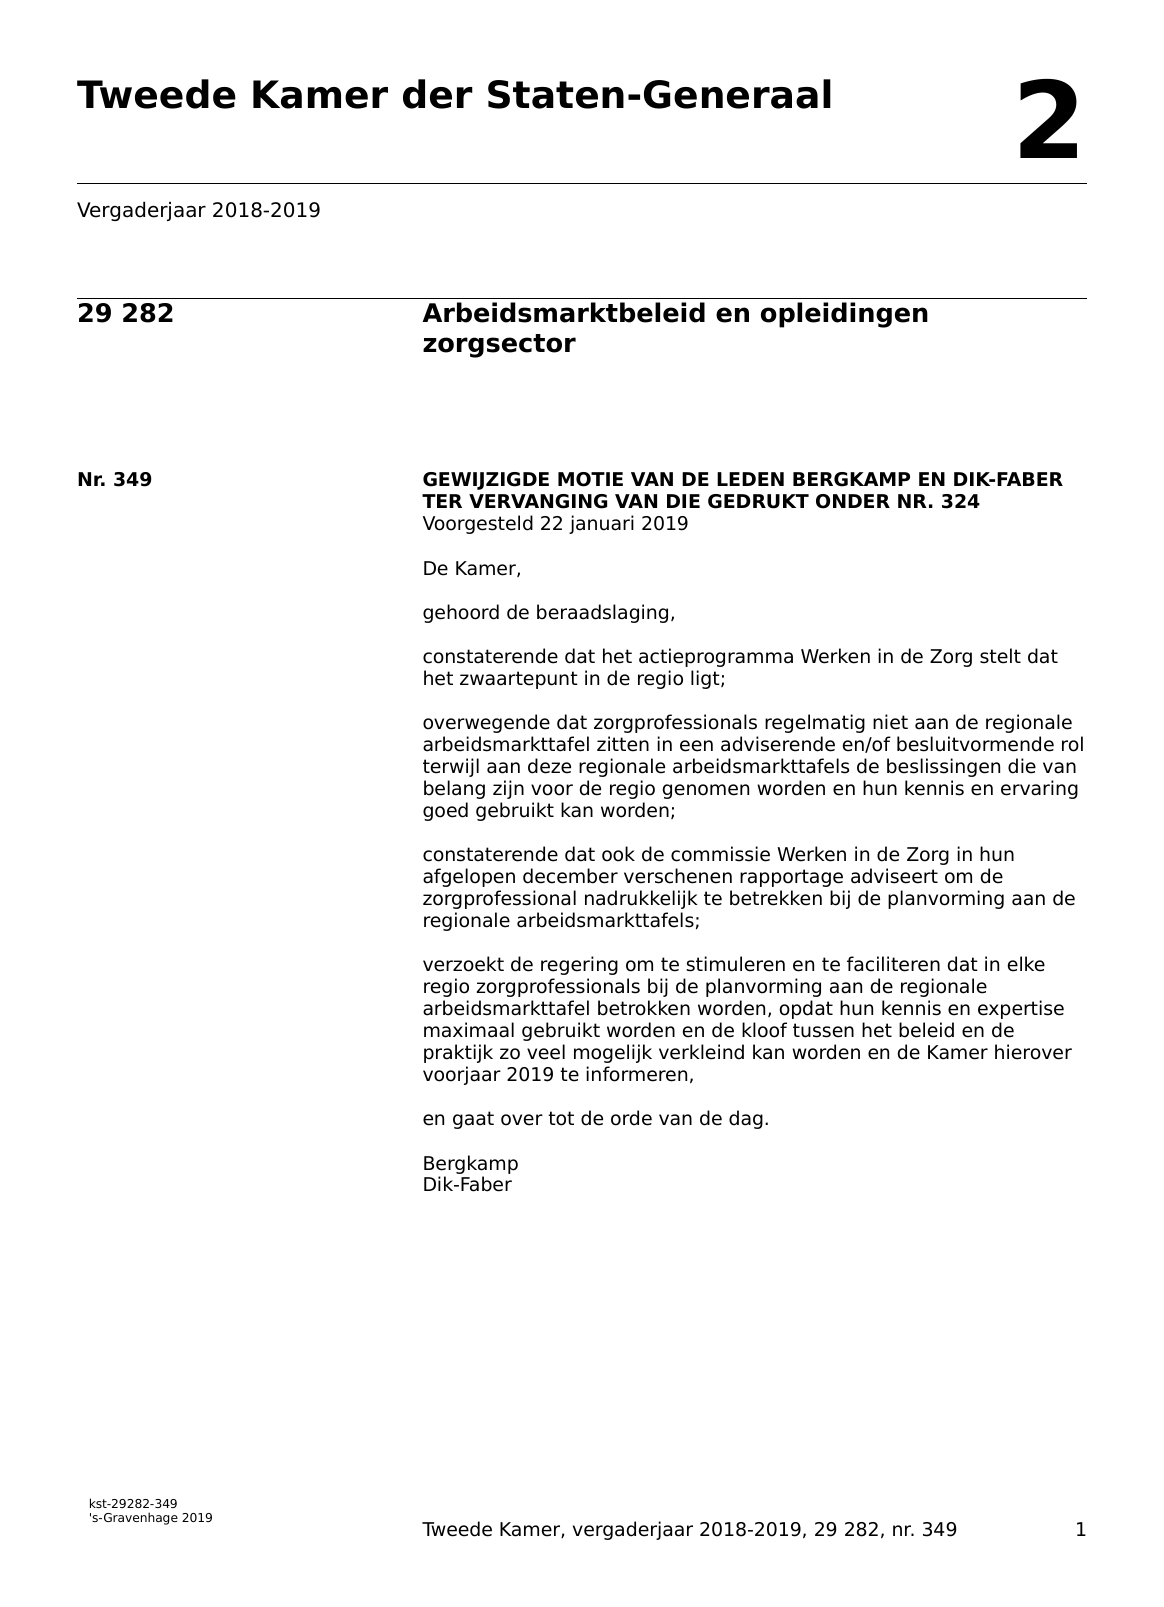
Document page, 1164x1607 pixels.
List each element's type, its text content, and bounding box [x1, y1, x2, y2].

text Voorgesteld 22 januari 2019 [422, 513, 1087, 535]
text kst-29282-349 [88, 1497, 323, 1511]
subtitle Nr. 349 GEWIJZIGDE MOTIE VAN DE LEDEN BERGKAMP EN DIK-FABER TER VERVANGING VAN DIE GEDRUKT ONDER NR. 324 [77, 469, 1087, 513]
table_header 2 [886, 59, 1087, 183]
text Dik-Faber [422, 1174, 1087, 1196]
text verzoekt de regering om te stimuleren en te faciliteren dat in elke regio zorgprofessionals bij de planvorming aan de regionale arbeidsmarkttafel betrokken worden, opdat hun kennis en expertise maximaal gebruikt worden en de kloof tussen het beleid en de praktijk zo veel mogelijk verkleind kan worden en de Kamer hierover voorjaar 2019 te informeren, [422, 954, 1087, 1086]
text constaterende dat ook de commissie Werken in de Zorg in hun afgelopen december verschenen rapportage adviseert om de zorgprofessional nadrukkelijk te betrekken bij de planvorming aan de regionale arbeidsmarkttafels; [422, 844, 1087, 932]
text De Kamer, [422, 557, 1087, 579]
text en gaat over tot de orde van de dag. [422, 1108, 1087, 1130]
text constaterende dat het actieprogramma Werken in de Zorg stelt dat het zwaartepunt in de regio ligt; [422, 646, 1087, 690]
text overwegende dat zorgprofessionals regelmatig niet aan de regionale arbeidsmarkttafel zitten in een adviserende en/of besluitvormende rol terwijl aan deze regionale arbeidsmarkttafels de beslissingen die van belang zijn voor de regio genomen worden en hun kennis en ervaring goed gebruikt kan worden; [422, 712, 1087, 822]
text Bergkamp [422, 1152, 1087, 1174]
table_cell Vergaderjaar 2018-2019 [77, 184, 1087, 298]
text 's-Gravenhage 2019 [88, 1511, 323, 1525]
subtitle 29 282 Arbeidsmarktbeleid en opleidingen zorgsector [77, 299, 1087, 358]
text gehoord de beraadslaging, [422, 602, 1087, 624]
table_header Tweede Kamer der Staten-Generaal [77, 59, 886, 183]
